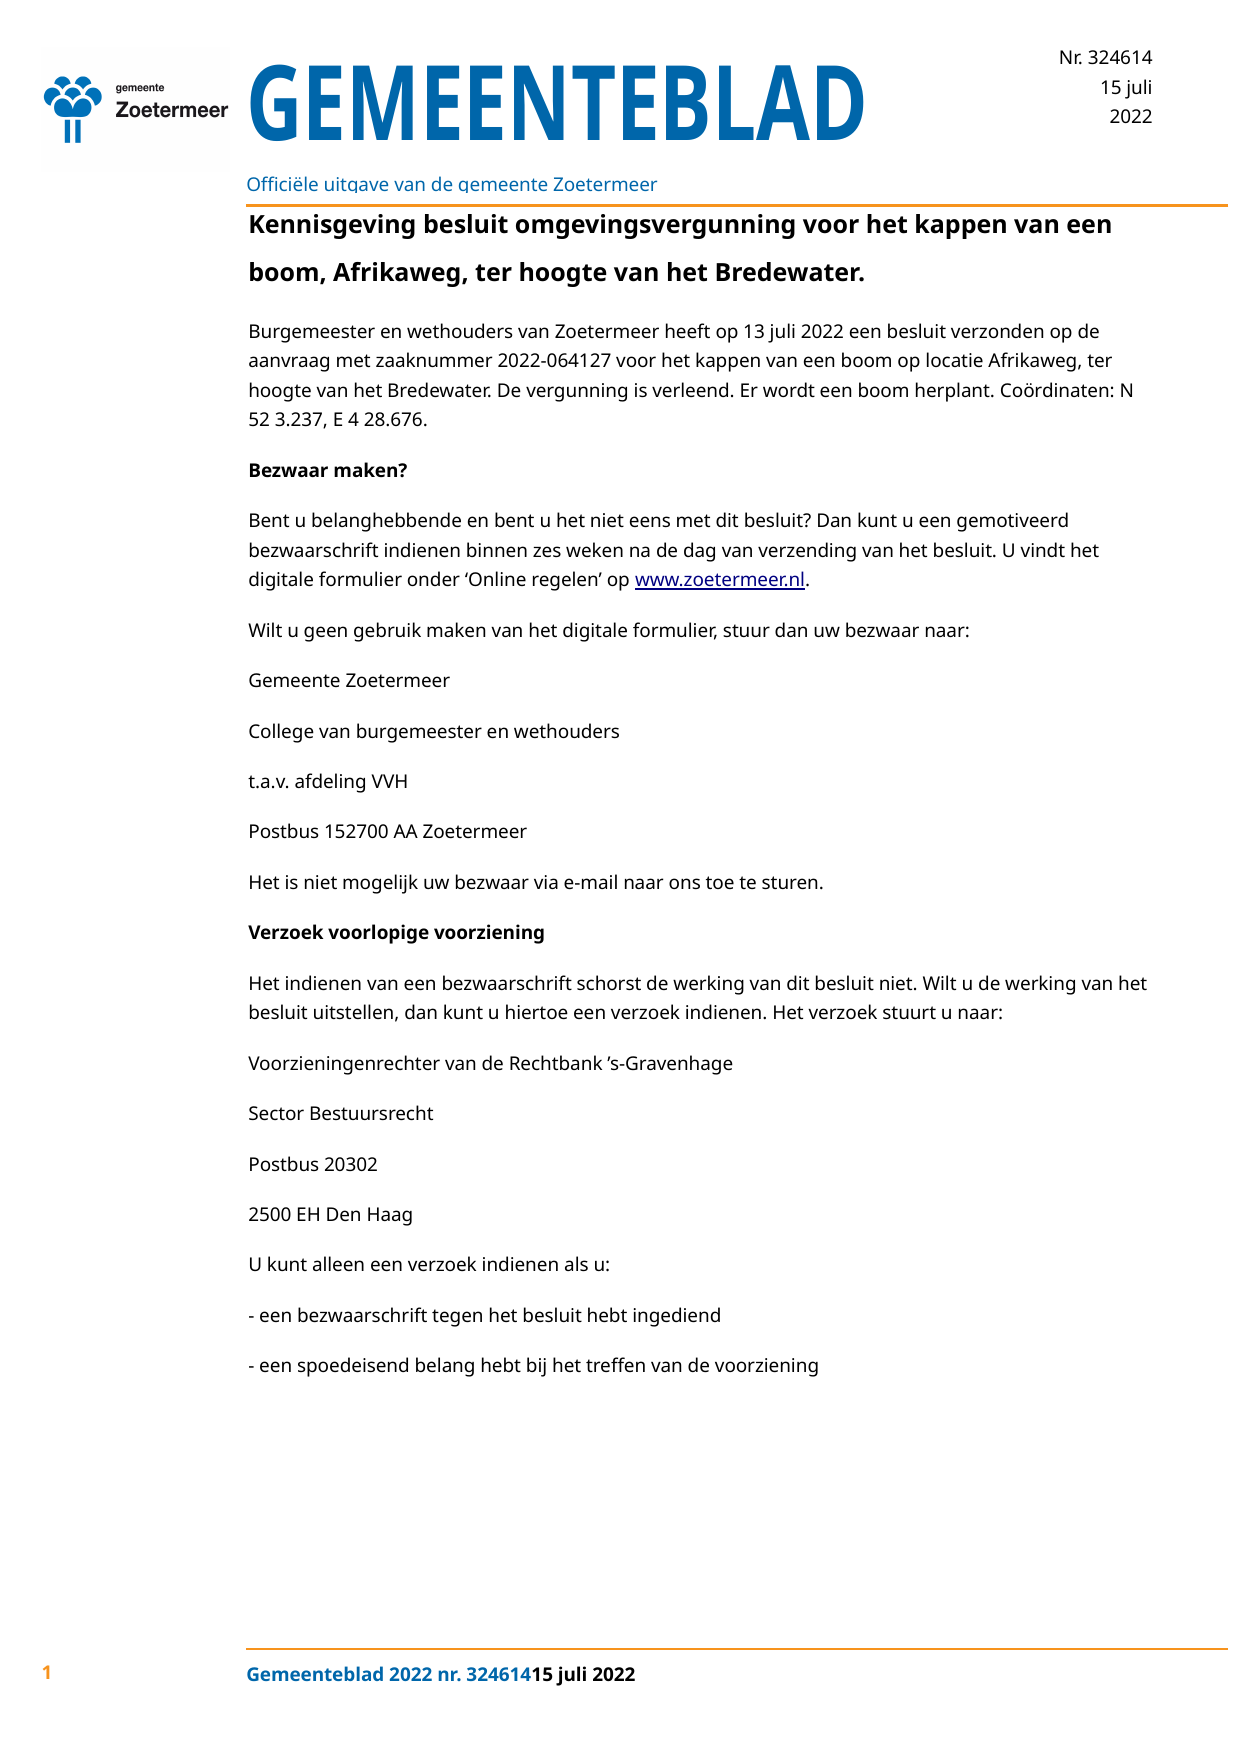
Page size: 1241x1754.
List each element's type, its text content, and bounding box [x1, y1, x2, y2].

text Bent u belanghebbende en bent u het niet eens met dit besluit? Dan kunt u een gemotiveerd bezwaarschrift indienen binnen zes weken na de dag van verzending van het besluit. U vindt het digitale formulier onder ‘Online regelen’ op www.zoetermeer.nl. [248, 507, 1152, 592]
text Bezwaar maken? [248, 457, 1152, 483]
text College van burgemeester en wethouders [248, 718, 1152, 744]
text Postbus 152700 AA Zoetermeer [248, 819, 1152, 844]
text Voorzieningenrechter van de Rechtbank ’s-Gravenhage [248, 1050, 1152, 1076]
text Kennisgeving besluit omgevingsvergunning voor het kappen van een boom, Afrikaweg, ter hoogte van het Bredewater. [248, 207, 1152, 288]
text Postbus 20302 [248, 1151, 1152, 1177]
text - een spoedeisend belang hebt bij het treffen van de voorziening [248, 1352, 1152, 1378]
text Burgemeester en wethouders van Zoetermeer heeft op 13 juli 2022 een besluit verzonden op de aanvraag met zaaknummer 2022-064127 voor het kappen van een boom op locatie Afrikaweg, ter hoogte van het Bredewater. De vergunning is verleend. Er wordt een boom herplant. Coördinaten: N 52 3.237, E 4 28.676. [248, 318, 1152, 432]
text 2500 EH Den Haag [248, 1201, 1152, 1227]
picture [41, 47, 231, 172]
text Wilt u geen gebruik maken van het digitale formulier, stuur dan uw bezwaar naar: [248, 617, 1152, 643]
text Gemeente Zoetermeer [248, 667, 1152, 693]
text Verzoek voorlopige voorziening [248, 919, 1152, 945]
text - een bezwaarschrift tegen het besluit hebt ingediend [248, 1302, 1152, 1328]
text t.a.v. afdeling VVH [248, 768, 1152, 794]
text Sector Bestuursrecht [248, 1100, 1152, 1126]
text Het indienen van een bezwaarschrift schorst de werking van dit besluit niet. Wilt u de werking van het besluit uitstellen, dan kunt u hiertoe een verzoek indienen. Het verzoek stuurt u naar: [248, 970, 1152, 1025]
text Het is niet mogelijk uw bezwaar via e-mail naar ons toe te sturen. [248, 869, 1152, 895]
text U kunt alleen een verzoek indienen als u: [248, 1252, 1152, 1277]
